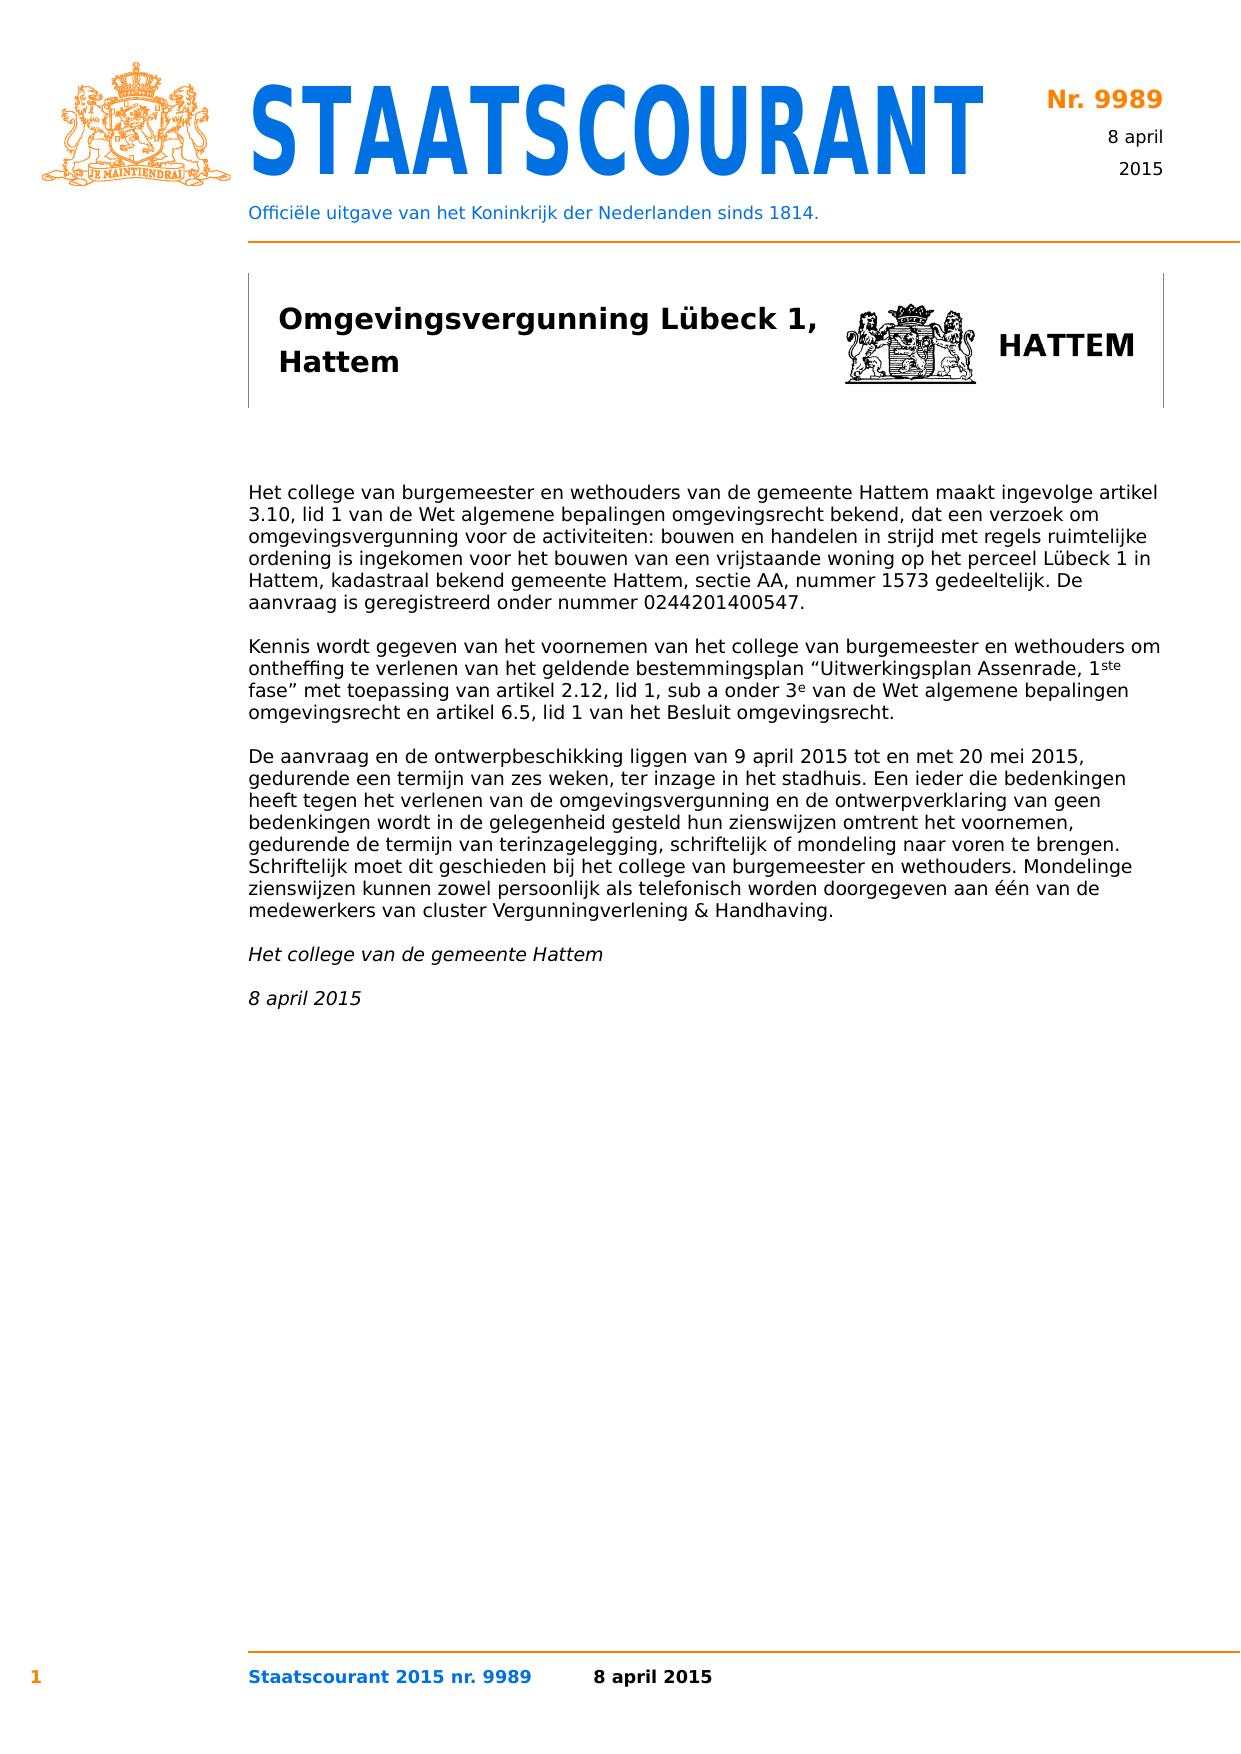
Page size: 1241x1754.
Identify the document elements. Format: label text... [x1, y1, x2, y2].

text De aanvraag en de ontwerpbeschikking liggen van 9 april 2015 tot en met 20 mei 2015, gedurende een termijn van zes weken, ter inzage in het stadhuis. Een ieder die bedenkingen heeft tegen het verlenen van de omgevingsvergunning en de ontwerpverklaring van geen bedenkingen wordt in de gelegenheid gesteld hun zienswijzen omtrent het voornemen, gedurende de termijn van terinzagelegging, schriftelijk of mondeling naar voren te brengen. Schriftelijk moet dit geschieden bij het college van burgemeester en wethouders. Mondelinge zienswijzen kunnen zowel persoonlijk als telefonisch worden doorgegeven aan één van de medewerkers van cluster Vergunningverlening & Handhaving. [248, 746, 1163, 922]
picture [844, 302, 1134, 386]
table_cell 2015 [998, 153, 1240, 203]
text 8 april 2015 [248, 987, 1163, 1009]
table_header [25, 62, 248, 241]
table_cell Officiële uitgave van het Koninkrijk der Nederlanden sinds 1814. [248, 203, 1240, 241]
table_header STAATSCOURANT [248, 62, 998, 203]
table_header Nr. 9989 [998, 62, 1240, 121]
text Het college van de gemeente Hattem [248, 943, 1163, 966]
picture [41, 62, 231, 186]
text Het college van burgemeester en wethouders van de gemeente Hattem maakt ingevolge artikel 3.10, lid 1 van de Wet algemene bepalingen omgevingsrecht bekend, dat een verzoek om omgevingsvergunning voor de activiteiten: bouwen en handelen in strijd met regels ruimtelijke ordening is ingekomen voor het bouwen van een vrijstaande woning op het perceel Lübeck 1 in Hattem, kadastraal bekend gemeente Hattem, sectie AA, nummer 1573 gedeeltelijk. De aanvraag is geregistreerd onder nummer 0244201400547. [248, 482, 1163, 614]
subtitle Omgevingsvergunning Lübeck 1, Hattem [249, 273, 1163, 408]
text Kennis wordt gegeven van het voornemen van het college van burgemeester en wethouders om ontheffing te verlenen van het geldende bestemmingsplan “Uitwerkingsplan Assenrade, 1ste fase” met toepassing van artikel 2.12, lid 1, sub a onder 3e van de Wet algemene bepalingen omgevingsrecht en artikel 6.5, lid 1 van het Besluit omgevingsrecht. [248, 636, 1163, 724]
table_cell 8 april [998, 121, 1240, 153]
